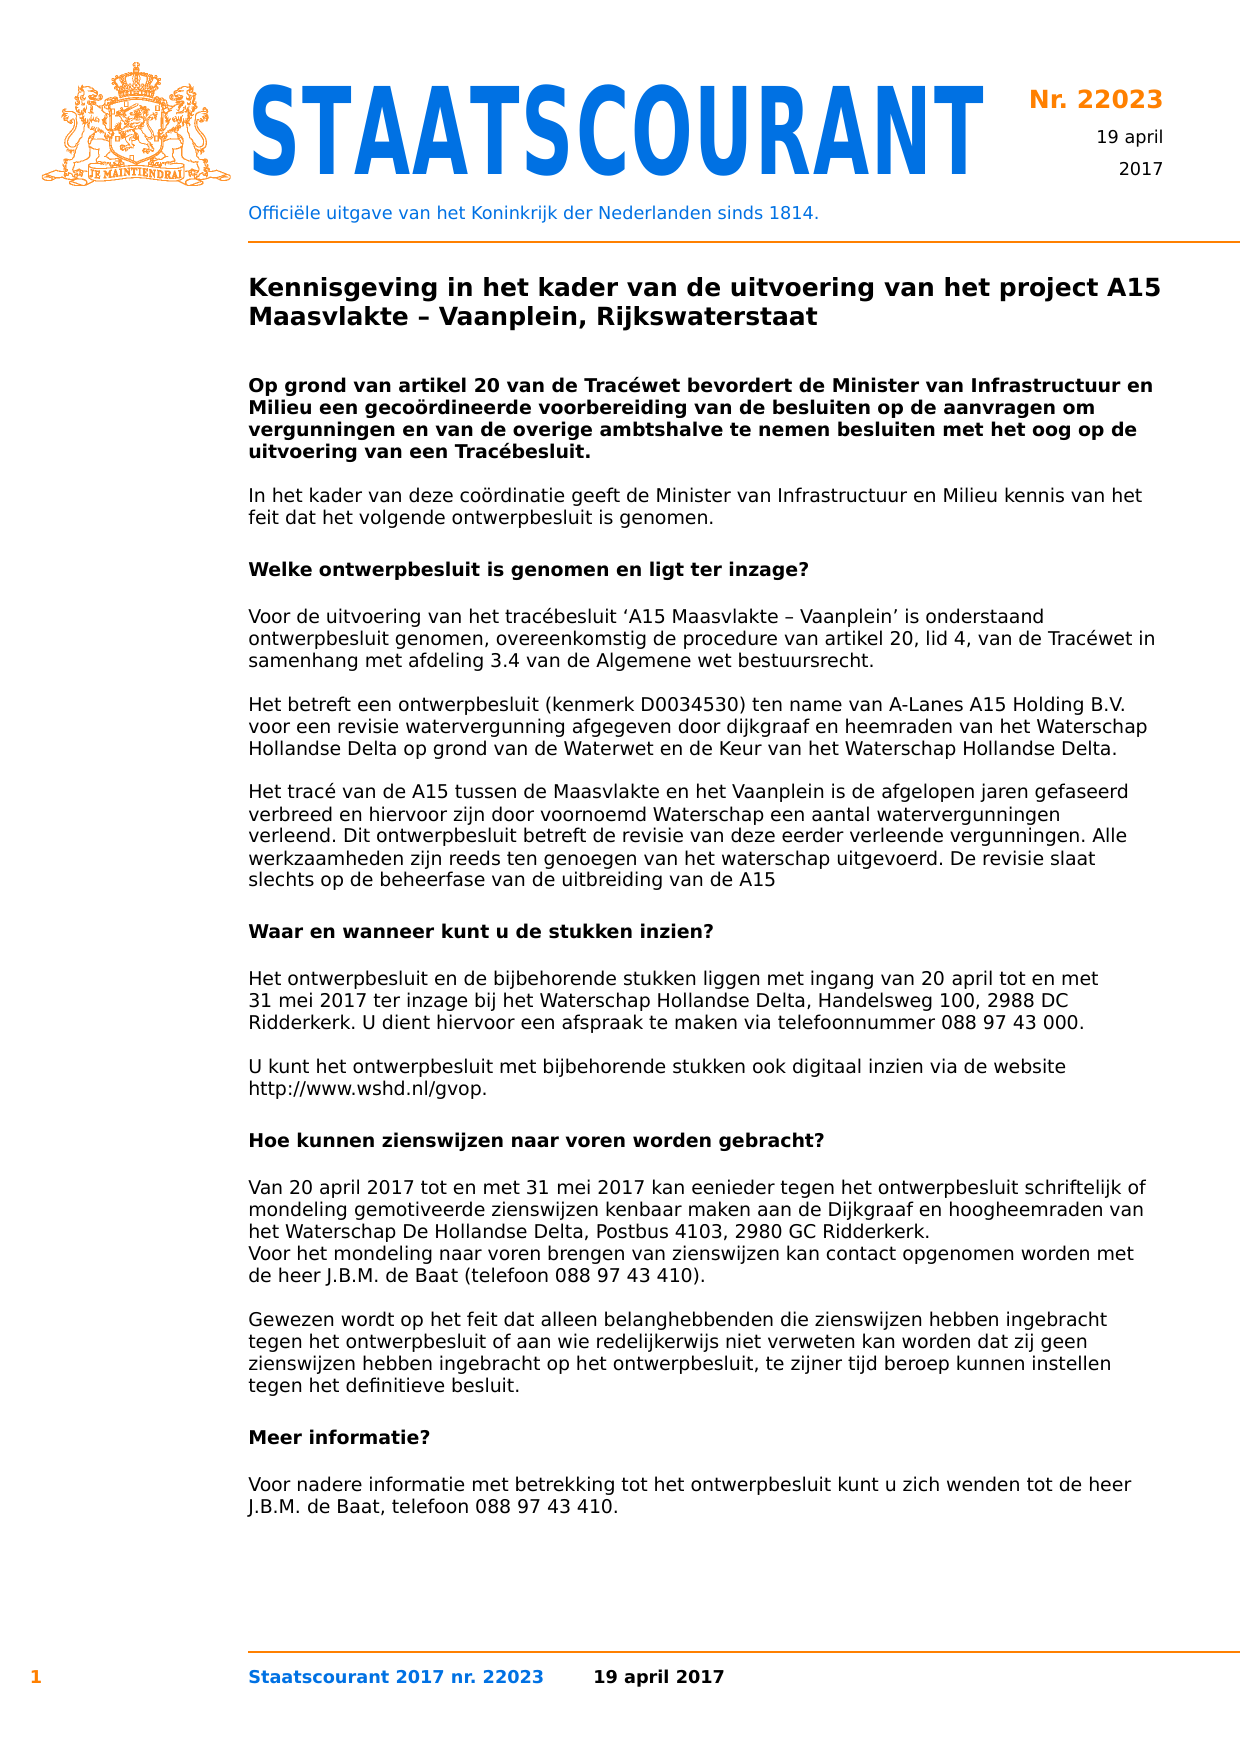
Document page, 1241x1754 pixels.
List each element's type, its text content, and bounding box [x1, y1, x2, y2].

table_header STAATSCOURANT [248, 62, 998, 203]
text Voor het mondeling naar voren brengen van zienswijzen kan contact opgenomen worden met de heer J.B.M. de Baat (telefoon 088 97 43 410). [248, 1243, 1163, 1287]
subtitle Kennisgeving in het kader van de uitvoering van het project A15 Maasvlakte – Vaanplein, Rijkswaterstaat [248, 273, 1163, 331]
text Het betreft een ontwerpbesluit (kenmerk D0034530) ten name van A-Lanes A15 Holding B.V. voor een revisie watervergunning afgegeven door dijkgraaf en heemraden van het Waterschap Hollandse Delta op grond van de Waterwet en de Keur van het Waterschap Hollandse Delta. [248, 694, 1163, 759]
text Van 20 april 2017 tot en met 31 mei 2017 kan eenieder tegen het ontwerpbesluit schriftelijk of mondeling gemotiveerde zienswijzen kenbaar maken aan de Dijkgraaf en hoogheemraden van het Waterschap De Hollandse Delta, Postbus 4103, 2980 GC Ridderkerk. [248, 1177, 1163, 1243]
table_cell Officiële uitgave van het Koninkrijk der Nederlanden sinds 1814. [248, 203, 1240, 241]
table_cell 2017 [998, 153, 1240, 203]
subtitle Welke ontwerpbesluit is genomen en ligt ter inzage? [248, 559, 1163, 581]
picture [41, 62, 231, 186]
text Het tracé van de A15 tussen de Maasvlakte en het Vaanplein is de afgelopen jaren gefaseerd verbreed en hiervoor zijn door voornoemd Waterschap een aantal watervergunningen [248, 781, 1163, 825]
table_header [25, 62, 248, 241]
table_cell 19 april [998, 121, 1240, 153]
text Voor nadere informatie met betrekking tot het ontwerpbesluit kunt u zich wenden tot de heer J.B.M. de Baat, telefoon 088 97 43 410. [248, 1474, 1163, 1518]
text In het kader van deze coördinatie geeft de Minister van Infrastructuur en Milieu kennis van het feit dat het volgende ontwerpbesluit is genomen. [248, 485, 1163, 529]
text Gewezen wordt op het feit dat alleen belanghebbenden die zienswijzen hebben ingebracht tegen het ontwerpbesluit of aan wie redelijkerwijs niet verweten kan worden dat zij geen zienswijzen hebben ingebracht op het ontwerpbesluit, te zijner tijd beroep kunnen instellen tegen het definitieve besluit. [248, 1309, 1163, 1397]
text Op grond van artikel 20 van de Tracéwet bevordert de Minister van Infrastructuur en Milieu een gecoördineerde voorbereiding van de besluiten op de aanvragen om vergunningen en van de overige ambtshalve te nemen besluiten met het oog op de uitvoering van een Tracébesluit. [248, 375, 1163, 463]
table_header Nr. 22023 [998, 62, 1240, 121]
text U kunt het ontwerpbesluit met bijbehorende stukken ook digitaal inzien via de website http://www.wshd.nl/gvop. [248, 1056, 1163, 1100]
text verleend. Dit ontwerpbesluit betreft de revisie van deze eerder verleende vergunningen. Alle werkzaamheden zijn reeds ten genoegen van het waterschap uitgevoerd. De revisie slaat slechts op de beheerfase van de uitbreiding van de A15 [248, 825, 1163, 891]
text Het ontwerpbesluit en de bijbehorende stukken liggen met ingang van 20 april tot en met 31 mei 2017 ter inzage bij het Waterschap Hollandse Delta, Handelsweg 100, 2988 DC Ridderkerk. U dient hiervoor een afspraak te maken via telefoonnummer 088 97 43 000. [248, 968, 1163, 1034]
subtitle Waar en wanneer kunt u de stukken inzien? [248, 921, 1163, 943]
subtitle Hoe kunnen zienswijzen naar voren worden gebracht? [248, 1130, 1163, 1152]
text Voor de uitvoering van het tracébesluit ‘A15 Maasvlakte – Vaanplein’ is onderstaand ontwerpbesluit genomen, overeenkomstig de procedure van artikel 20, lid 4, van de Tracéwet in samenhang met afdeling 3.4 van de Algemene wet bestuursrecht. [248, 606, 1163, 672]
subtitle Meer informatie? [248, 1427, 1163, 1449]
